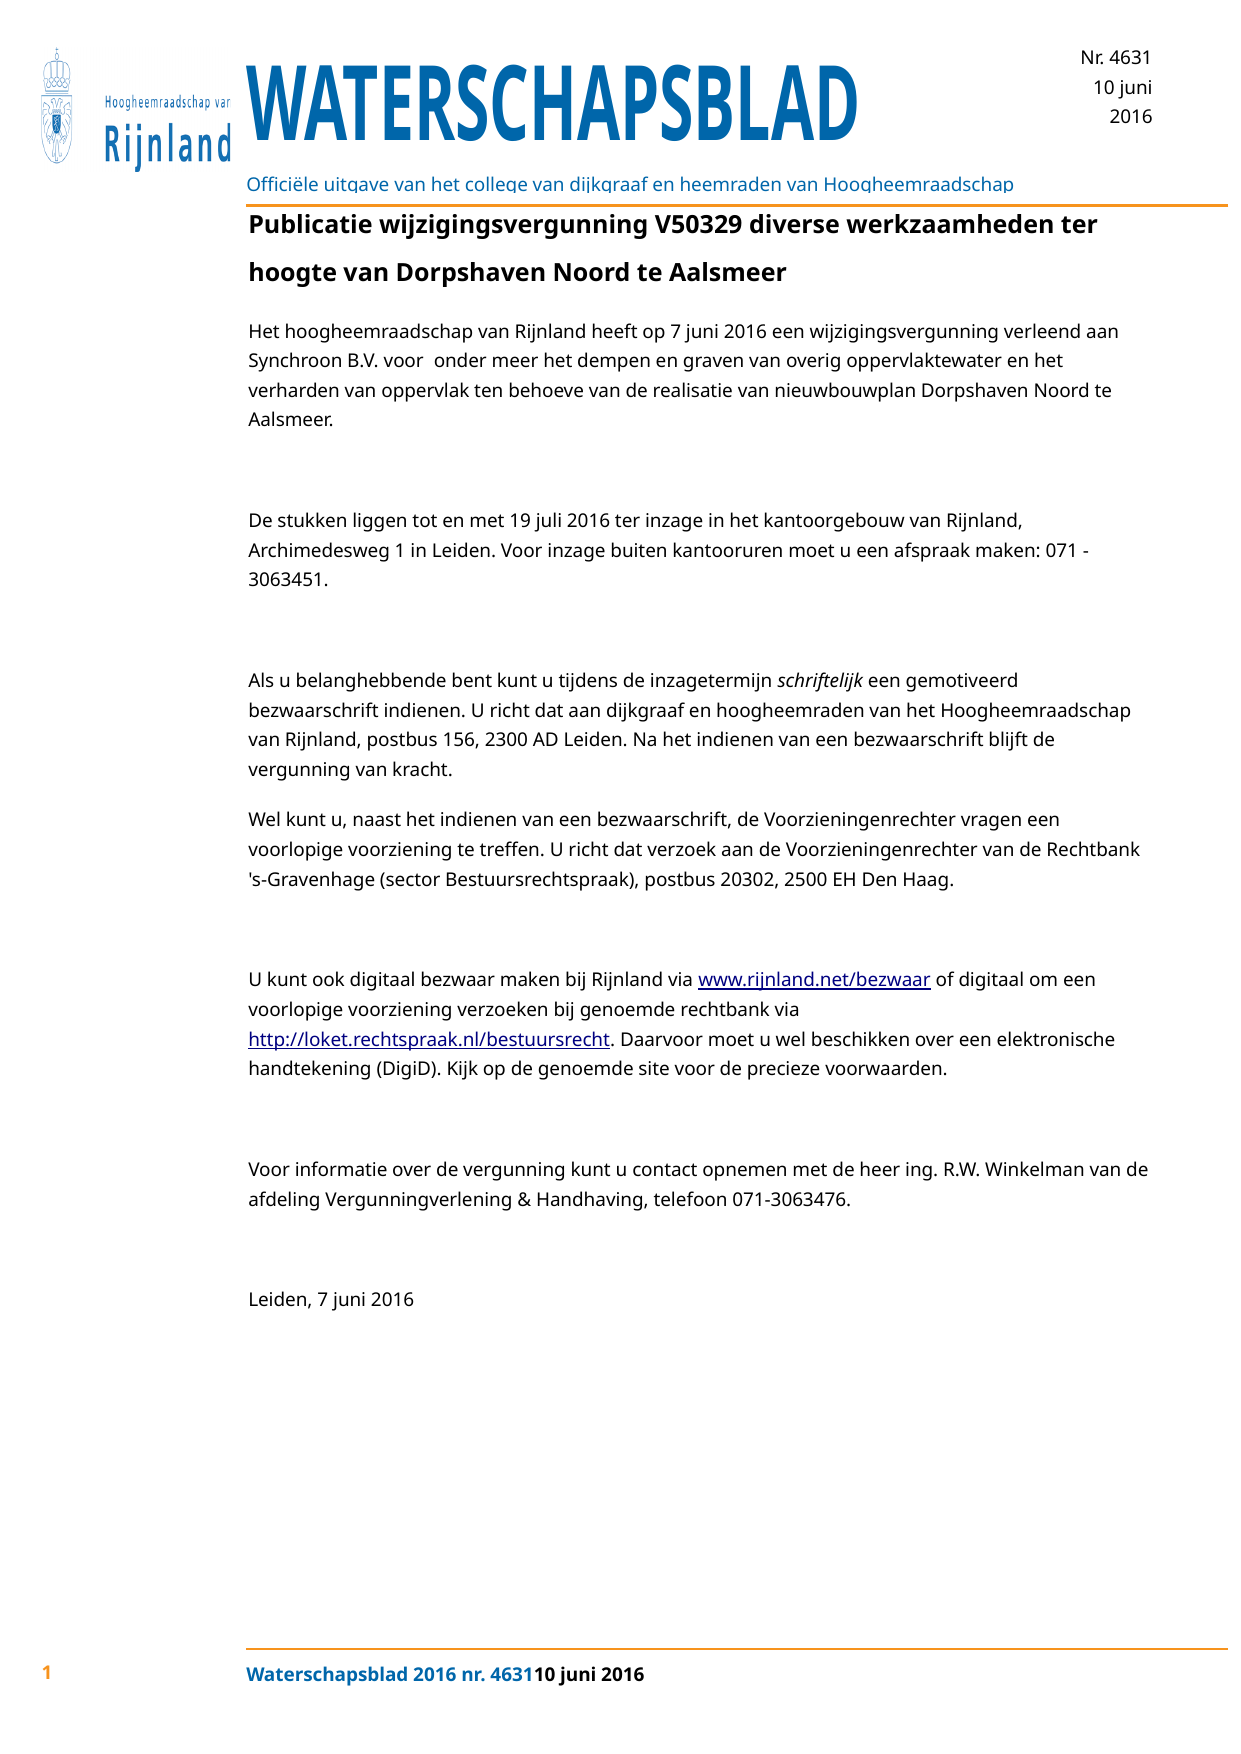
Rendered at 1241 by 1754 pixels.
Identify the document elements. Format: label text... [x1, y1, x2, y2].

text De stukken liggen tot en met 19 juli 2016 ter inzage in het kantoorgebouw van Rijnland, Archimedesweg 1 in Leiden. Voor inzage buiten kantooruren moet u een afspraak maken: 071 - 3063451. [248, 507, 1152, 592]
text Wel kunt u, naast het indienen van een bezwaarschrift, de Voorzieningenrechter vragen een voorlopige voorziening te treffen. U richt dat verzoek aan de Voorzieningenrechter van de Rechtbank 's-Gravenhage (sector Bestuursrechtspraak), postbus 20302, 2500 EH Den Haag. [248, 807, 1152, 892]
text Voor informatie over de vergunning kunt u contact opnemen met de heer ing. R.W. Winkelman van de afdeling Vergunningverlening & Handhaving, telefoon 071-3063476. [248, 1156, 1152, 1212]
text Leiden, 7 juni 2016 [248, 1287, 1152, 1312]
text Publicatie wijzigingsvergunning V50329 diverse werkzaamheden ter hoogte van Dorpshaven Noord te Aalsmeer [248, 207, 1152, 288]
text Het hoogheemraadschap van Rijnland heeft op 7 juni 2016 een wijzigingsvergunning verleend aan Synchroon B.V. voor onder meer het dempen en graven van overig oppervlaktewater en het verharden van oppervlak ten behoeve van de realisatie van nieuwbouwplan Dorpshaven Noord te Aalsmeer. [248, 318, 1152, 432]
text U kunt ook digitaal bezwaar maken bij Rijnland via www.rijnland.net/bezwaar of digitaal om een voorlopige voorziening verzoeken bij genoemde rechtbank via http://loket.rechtspraak.nl/bestuursrecht. Daarvoor moet u wel beschikken over een elektronische handtekening (DigiD). Kijk op de genoemde site voor de precieze voorwaarden. [248, 967, 1152, 1081]
picture [41, 47, 231, 172]
text Als u belanghebbende bent kunt u tijdens de inzagetermijn schriftelijk een gemotiveerd bezwaarschrift indienen. U richt dat aan dijkgraaf en hoogheemraden van het Hoogheemraadschap van Rijnland, postbus 156, 2300 AD Leiden. Na het indienen van een bezwaarschrift blijft de vergunning van kracht. [248, 667, 1152, 782]
